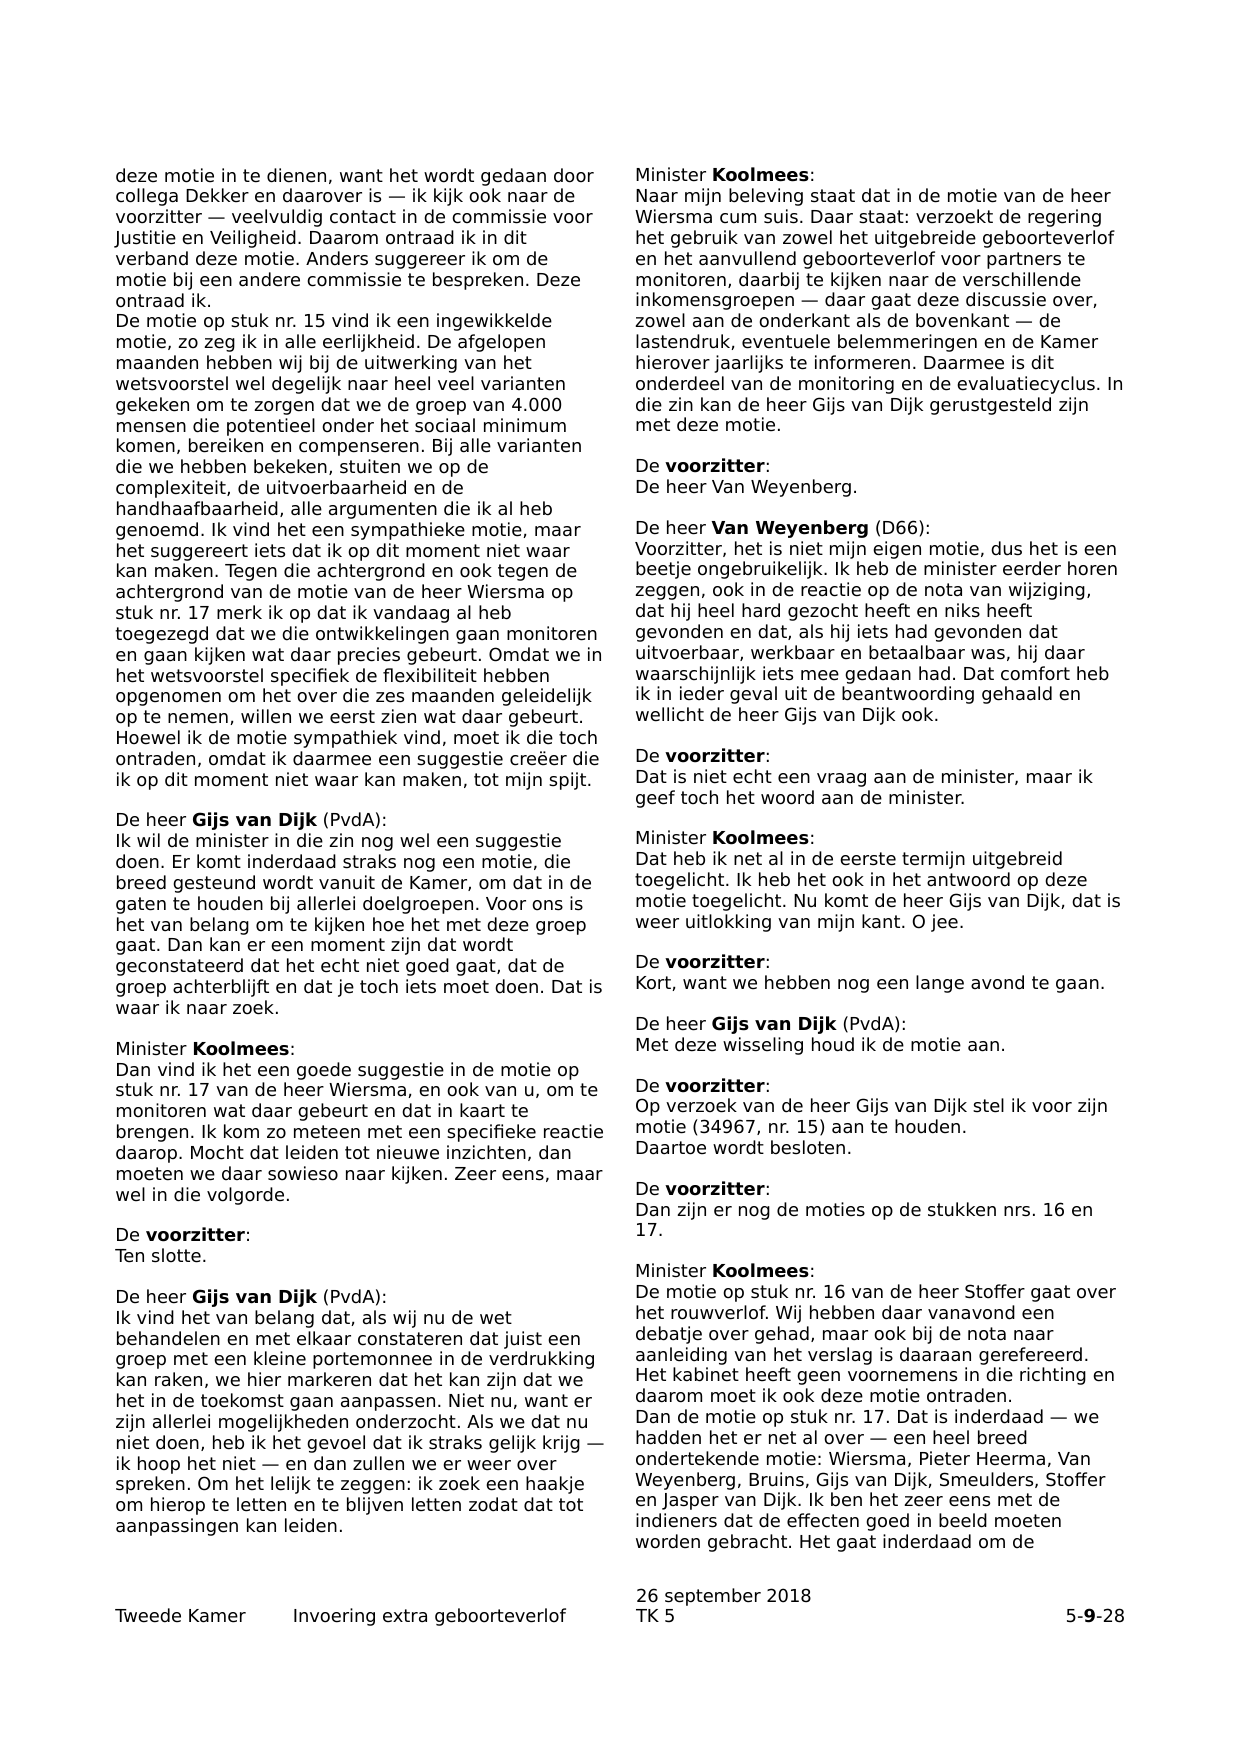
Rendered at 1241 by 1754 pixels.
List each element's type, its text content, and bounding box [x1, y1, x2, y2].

text Daartoe wordt besloten. [635, 1138, 1125, 1159]
text deze motie in te dienen, want het wordt gedaan door collega Dekker en daarover is — ik kijk ook naar de voorzitter — veelvuldig contact in de commissie voor Justitie en Veiligheid. Daarom ontraad ik in dit verband deze motie. Anders suggereer ik om de motie bij een andere commissie te bespreken. Deze ontraad ik. [115, 165, 605, 311]
text Ik vind het van belang dat, als wij nu de wet behandelen en met elkaar constateren dat juist een groep met een kleine portemonnee in de verdrukking kan raken, we hier markeren dat het kan zijn dat we het in de toekomst gaan aanpassen. Niet nu, want er zijn allerlei mogelijkheden onderzocht. Als we dat nu niet doen, heb ik het gevoel dat ik straks gelijk krijg — ik hoop het niet — en dan zullen we er weer over spreken. Om het lelijk te zeggen: ik zoek een haakje om hierop te letten en te blijven letten zodat dat tot aanpassingen kan leiden. [115, 1307, 605, 1537]
text Ik wil de minister in die zin nog wel een suggestie doen. Er komt inderdaad straks nog een motie, die breed gesteund wordt vanuit de Kamer, om dat in de gaten te houden bij allerlei doelgroepen. Voor ons is het van belang om te kijken hoe het met deze groep gaat. Dan kan er een moment zijn dat wordt geconstateerd dat het echt niet goed gaat, dat de groep achterblijft en dat je toch iets moet doen. Dat is waar ik naar zoek. [115, 831, 605, 1018]
text Dan vind ik het een goede suggestie in de motie op stuk nr. 17 van de heer Wiersma, en ook van u, om te monitoren wat daar gebeurt en dat in kaart te brengen. Ik kom zo meteen met een specifieke reactie daarop. Mocht dat leiden tot nieuwe inzichten, dan moeten we daar sowieso naar kijken. Zeer eens, maar wel in die volgorde. [115, 1059, 605, 1205]
text De voorzitter: [115, 1225, 605, 1246]
text De heer Gijs van Dijk (PvdA): [115, 1287, 605, 1307]
text Voorzitter, het is niet mijn eigen motie, dus het is een beetje ongebruikelijk. Ik heb de minister eerder horen zeggen, ook in de reactie op de nota van wijziging, dat hij heel hard gezocht heeft en niks heeft gevonden en dat, als hij iets had gevonden dat uitvoerbaar, werkbaar en betaalbaar was, hij daar waarschijnlijk iets mee gedaan had. Dat comfort heb ik in ieder geval uit de beantwoording gehaald en wellicht de heer Gijs van Dijk ook. [635, 538, 1125, 726]
text De voorzitter: [635, 746, 1125, 767]
text Minister Koolmees: [115, 1038, 605, 1059]
text Op verzoek van de heer Gijs van Dijk stel ik voor zijn motie (34967, nr. 15) aan te houden. [635, 1096, 1125, 1138]
text Minister Koolmees: [635, 1261, 1125, 1282]
text Kort, want we hebben nog een lange avond te gaan. [635, 973, 1125, 994]
text Dan zijn er nog de moties op de stukken nrs. 16 en 17. [635, 1199, 1125, 1241]
text Dat heb ik net al in de eerste termijn uitgebreid toegelicht. Ik heb het ook in het antwoord op deze motie toegelicht. Nu komt de heer Gijs van Dijk, dat is weer uitlokking van mijn kant. O jee. [635, 849, 1125, 932]
text Dat is niet echt een vraag aan de minister, maar ik geef toch het woord aan de minister. [635, 767, 1125, 808]
text De motie op stuk nr. 15 vind ik een ingewikkelde motie, zo zeg ik in alle eerlijkheid. De afgelopen maanden hebben wij bij de uitwerking van het wetsvoorstel wel degelijk naar heel veel varianten gekeken om te zorgen dat we de groep van 4.000 mensen die potentieel onder het sociaal minimum komen, bereiken en compenseren. Bij alle varianten die we hebben bekeken, stuiten we op de complexiteit, de uitvoerbaarheid en de handhaafbaarheid, alle argumenten die ik al heb genoemd. Ik vind het een sympathieke motie, maar het suggereert iets dat ik op dit moment niet waar kan maken. Tegen die achtergrond en ook tegen de achtergrond van de motie van de heer Wiersma op stuk nr. 17 merk ik op dat ik vandaag al heb toegezegd dat we die ontwikkelingen gaan monitoren en gaan kijken wat daar precies gebeurt. Omdat we in het wetsvoorstel specifiek de flexibiliteit hebben opgenomen om het over die zes maanden geleidelijk op te nemen, willen we eerst zien wat daar gebeurt. Hoewel ik de motie sympathiek vind, moet ik die toch ontraden, omdat ik daarmee een suggestie creëer die ik op dit moment niet waar kan maken, tot mijn spijt. [115, 311, 605, 790]
text Ten slotte. [115, 1246, 605, 1267]
text De heer Gijs van Dijk (PvdA): [635, 1014, 1125, 1034]
text De heer Van Weyenberg (D66): [635, 518, 1125, 538]
text De heer Van Weyenberg. [635, 477, 1125, 498]
text De voorzitter: [635, 1179, 1125, 1199]
text De heer Gijs van Dijk (PvdA): [115, 810, 605, 831]
text Minister Koolmees: [635, 828, 1125, 849]
text De voorzitter: [635, 952, 1125, 973]
text De voorzitter: [635, 1075, 1125, 1096]
text Dan de motie op stuk nr. 17. Dat is inderdaad — we hadden het er net al over — een heel breed ondertekende motie: Wiersma, Pieter Heerma, Van Weyenberg, Bruins, Gijs van Dijk, Smeulders, Stoffer en Jasper van Dijk. Ik ben het zeer eens met de indieners dat de effecten goed in beeld moeten worden gebracht. Het gaat inderdaad om de [635, 1407, 1125, 1553]
text De voorzitter: [635, 456, 1125, 477]
text Naar mijn beleving staat dat in de motie van de heer Wiersma cum suis. Daar staat: verzoekt de regering het gebruik van zowel het uitgebreide geboorteverlof en het aanvullend geboorteverlof voor partners te monitoren, daarbij te kijken naar de verschillende inkomensgroepen — daar gaat deze discussie over, zowel aan de onderkant als de bovenkant — de lastendruk, eventuele belemmeringen en de Kamer hierover jaarlijks te informeren. Daarmee is dit onderdeel van de monitoring en de evaluatiecyclus. In die zin kan de heer Gijs van Dijk gerustgesteld zijn met deze motie. [635, 186, 1125, 436]
text Minister Koolmees: [635, 165, 1125, 186]
text Met deze wisseling houd ik de motie aan. [635, 1034, 1125, 1055]
text De motie op stuk nr. 16 van de heer Stoffer gaat over het rouwverlof. Wij hebben daar vanavond een debatje over gehad, maar ook bij de nota naar aanleiding van het verslag is daaraan gerefereerd. Het kabinet heeft geen voornemens in die richting en daarom moet ik ook deze motie ontraden. [635, 1282, 1125, 1407]
